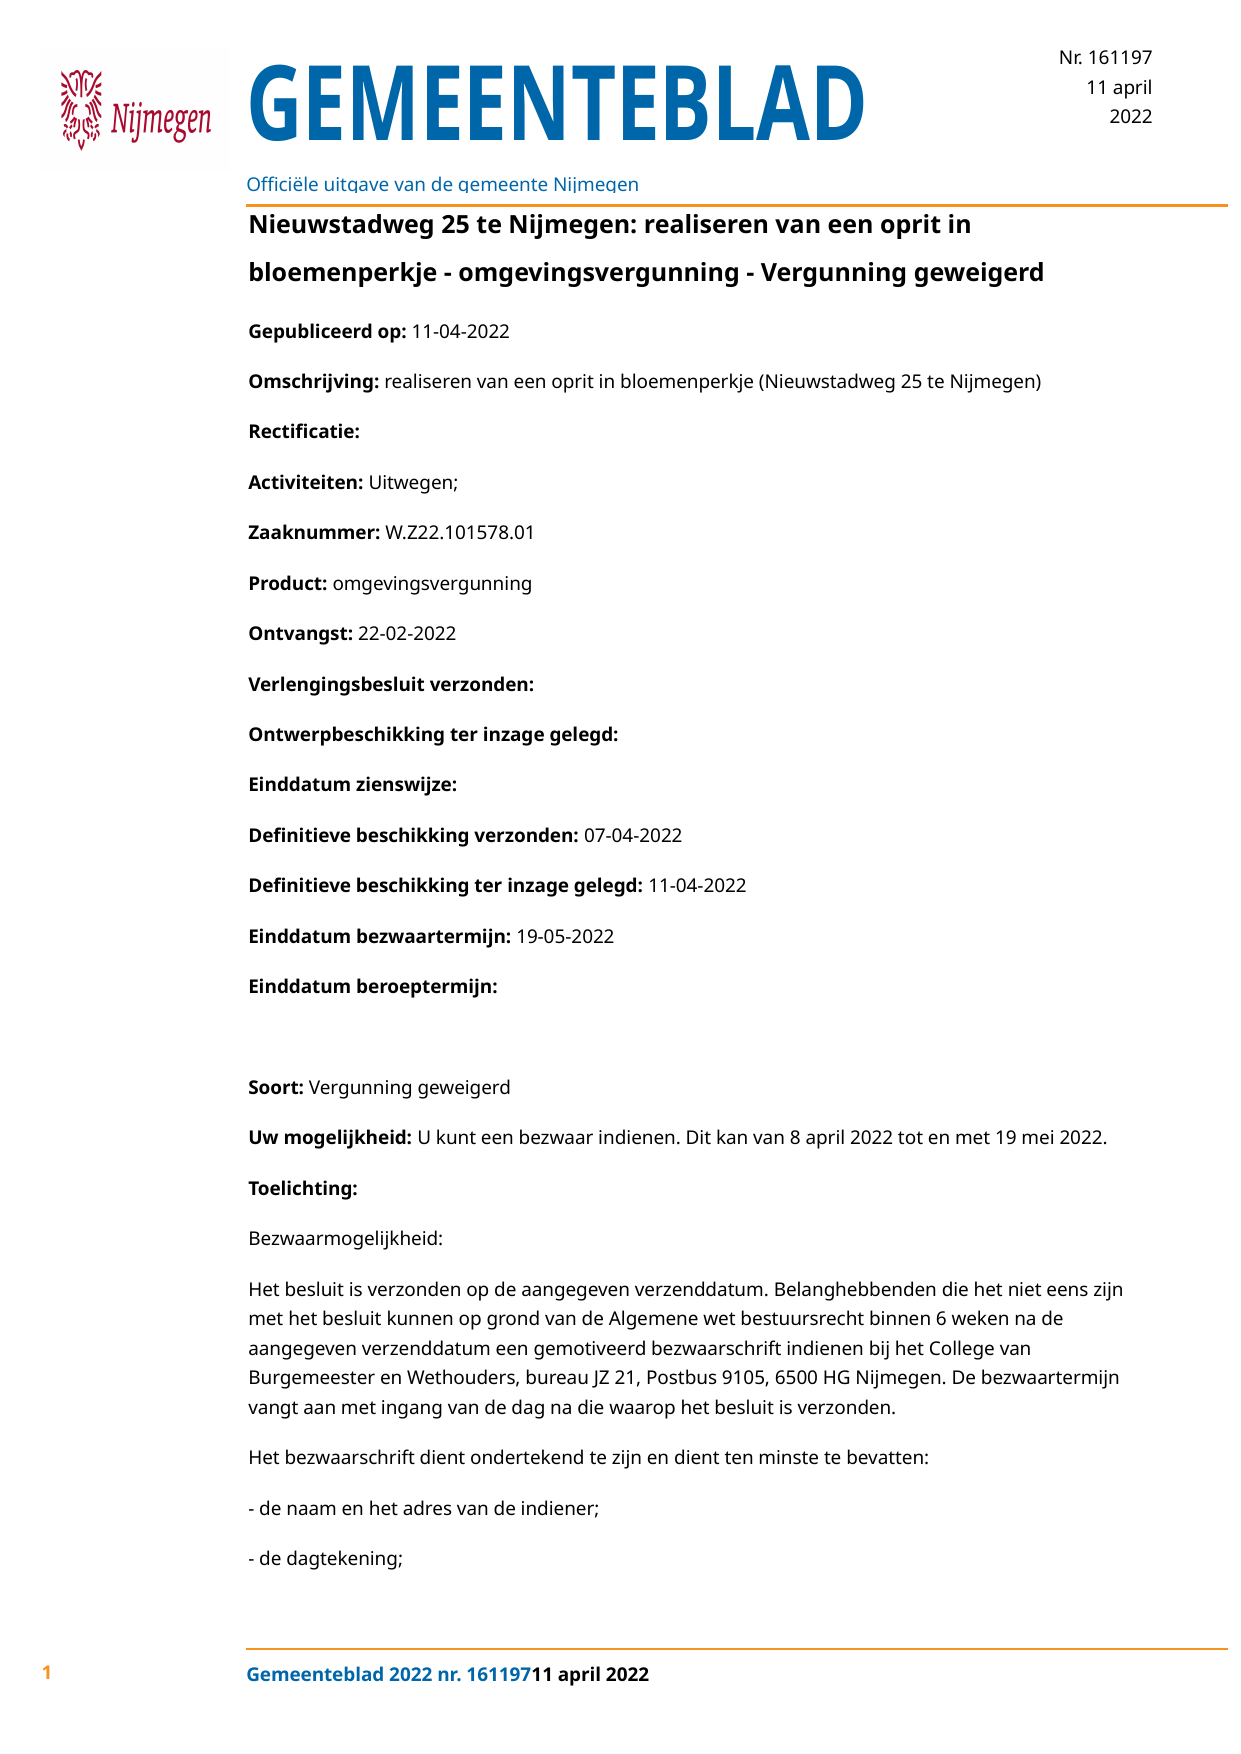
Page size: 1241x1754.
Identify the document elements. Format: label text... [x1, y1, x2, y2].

text Nieuwstadweg 25 te Nijmegen: realiseren van een oprit in bloemenperkje - omgevingsvergunning - Vergunning geweigerd [248, 207, 1152, 288]
text Verlengingsbesluit verzonden: [248, 671, 1152, 697]
text Product: omgevingsvergunning [248, 570, 1152, 596]
text Definitieve beschikking verzonden: 07-04-2022 [248, 822, 1152, 848]
picture [41, 47, 231, 172]
text Activiteiten: Uitwegen; [248, 469, 1152, 495]
text Ontvangst: 22-02-2022 [248, 620, 1152, 646]
text Rectificatie: [248, 419, 1152, 444]
text Toelichting: [248, 1175, 1152, 1201]
text Soort: Vergunning geweigerd [248, 1074, 1152, 1100]
text Definitieve beschikking ter inzage gelegd: 11-04-2022 [248, 872, 1152, 898]
text Bezwaarmogelijkheid: [248, 1225, 1152, 1251]
text Gepubliceerd op: 11-04-2022 [248, 318, 1152, 344]
text Einddatum bezwaartermijn: 19-05-2022 [248, 923, 1152, 949]
text - de naam en het adres van de indiener; [248, 1495, 1152, 1521]
text Uw mogelijkheid: U kunt een bezwaar indienen. Dit kan van 8 april 2022 tot en met 19 mei 2022. [248, 1124, 1152, 1150]
text Einddatum beroeptermijn: [248, 973, 1152, 999]
text Zaaknummer: W.Z22.101578.01 [248, 519, 1152, 545]
text Einddatum zienswijze: [248, 772, 1152, 797]
text - de dagtekening; [248, 1545, 1152, 1571]
text Het bezwaarschrift dient ondertekend te zijn en dient ten minste te bevatten: [248, 1444, 1152, 1470]
text Omschrijving: realiseren van een oprit in bloemenperkje (Nieuwstadweg 25 te Nijmegen) [248, 368, 1152, 394]
text Ontwerpbeschikking ter inzage gelegd: [248, 721, 1152, 747]
text Het besluit is verzonden op de aangegeven verzenddatum. Belanghebbenden die het niet eens zijn met het besluit kunnen op grond van de Algemene wet bestuursrecht binnen 6 weken na de aangegeven verzenddatum een gemotiveerd bezwaarschrift indienen bij het College van Burgemeester en Wethouders, bureau JZ 21, Postbus 9105, 6500 HG Nijmegen. De bezwaartermijn vangt aan met ingang van de dag na die waarop het besluit is verzonden. [248, 1276, 1152, 1420]
